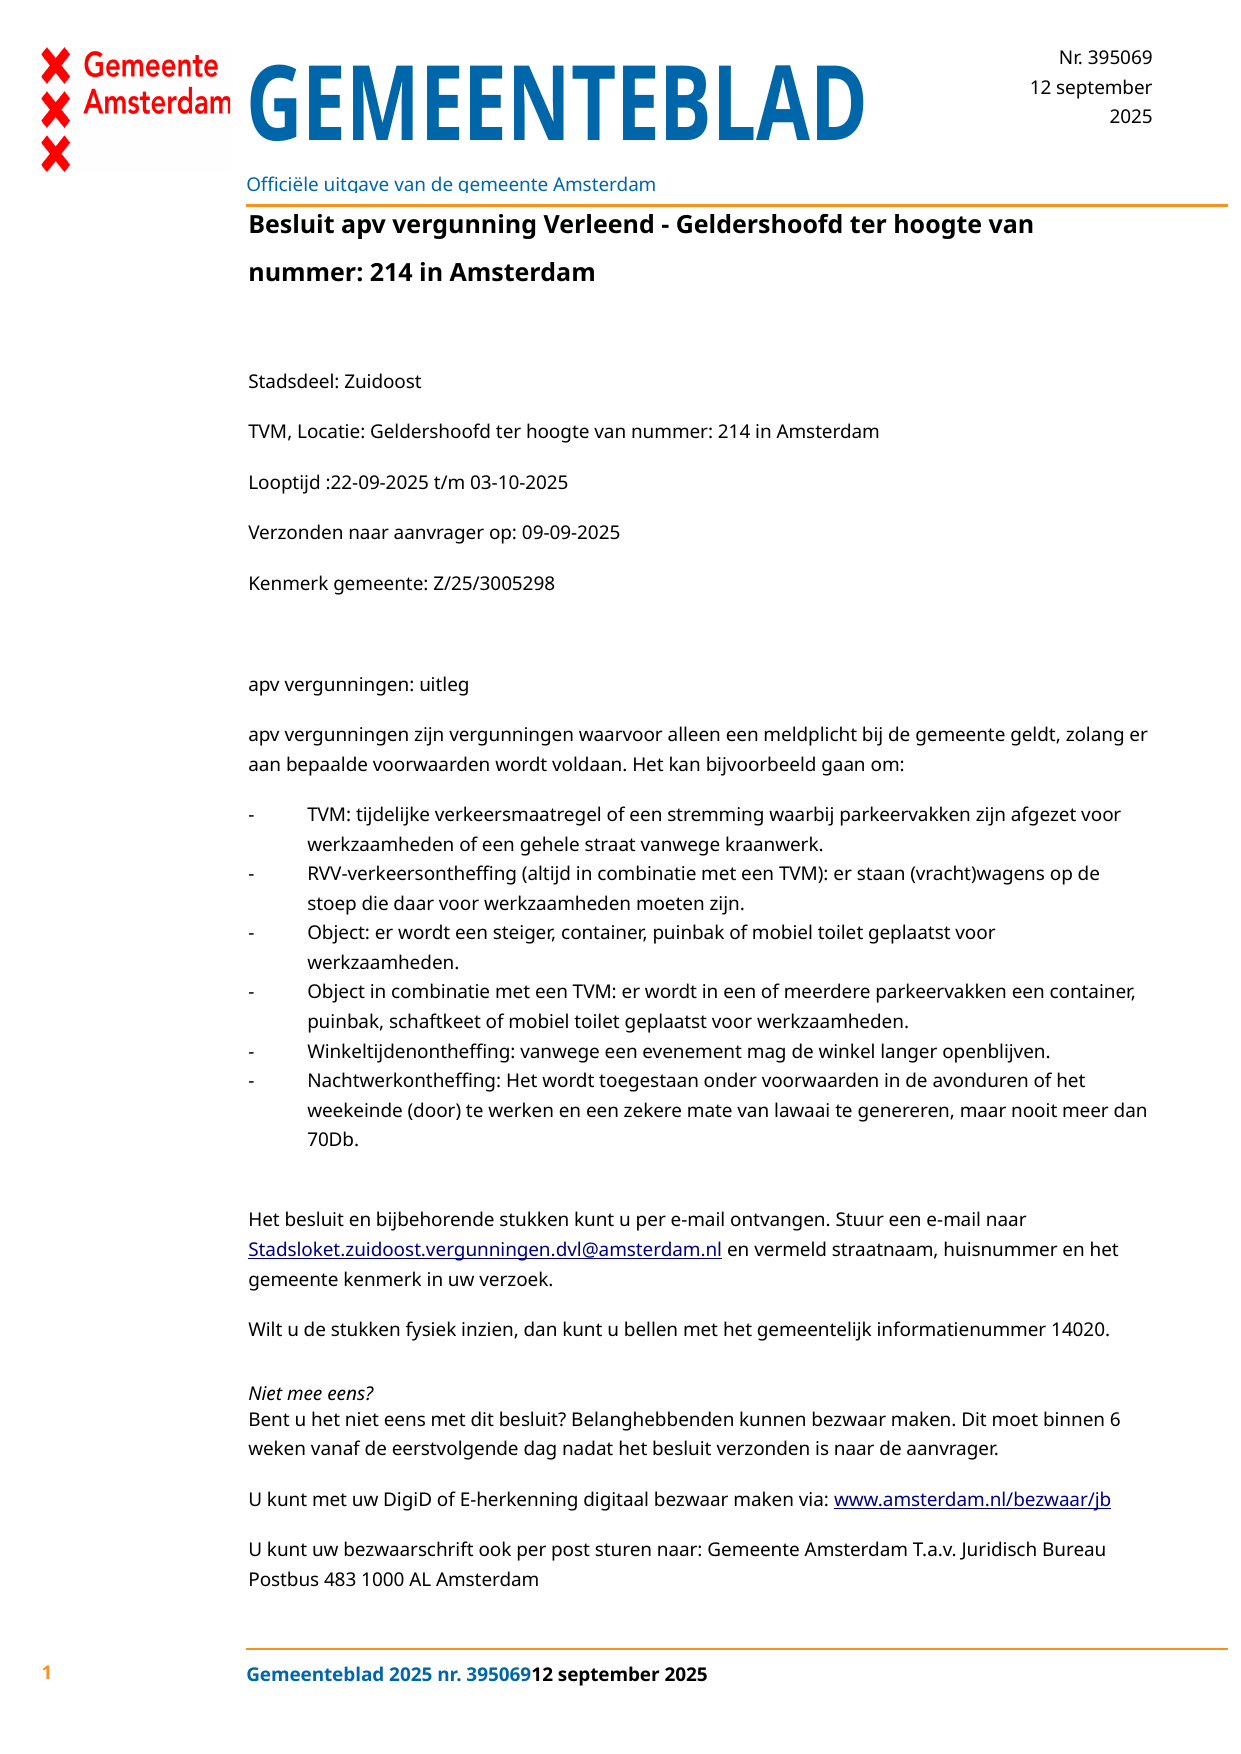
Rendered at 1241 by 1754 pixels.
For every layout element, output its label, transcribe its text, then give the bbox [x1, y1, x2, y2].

list Object in combinatie met een TVM: er wordt in een of meerdere parkeervakken een container, puinbak, schaftkeet of mobiel toilet geplaatst voor werkzaamheden. [248, 979, 1152, 1034]
text Looptijd :22-09-2025 t/m 03-10-2025 [248, 469, 1152, 495]
text U kunt met uw DigiD of E-herkenning digitaal bezwaar maken via: www.amsterdam.nl/bezwaar/jb [248, 1486, 1152, 1512]
list Winkeltijdenontheffing: vanwege een evenement mag de winkel langer openblijven. [248, 1038, 1152, 1064]
list TVM: tijdelijke verkeersmaatregel of een stremming waarbij parkeervakken zijn afgezet voor werkzaamheden of een gehele straat vanwege kraanwerk. [248, 801, 1152, 857]
text apv vergunningen zijn vergunningen waarvoor alleen een meldplicht bij de gemeente geldt, zolang er aan bepaalde voorwaarden wordt voldaan. Het kan bijvoorbeeld gaan om: [248, 721, 1152, 777]
text U kunt uw bezwaarschrift ook per post sturen naar: Gemeente Amsterdam T.a.v. Juridisch Bureau Postbus 483 1000 AL Amsterdam [248, 1536, 1152, 1592]
list Nachtwerkontheffing: Het wordt toegestaan onder voorwaarden in de avonduren of het weekeinde (door) te werken en een zekere mate van lawaai te genereren, maar nooit meer dan 70Db. [248, 1067, 1152, 1152]
picture [41, 47, 231, 172]
list RVV-verkeersontheffing (altijd in combinatie met een TVM): er staan (vracht)wagens op de stoep die daar voor werkzaamheden moeten zijn. [248, 860, 1152, 916]
text Bent u het niet eens met dit besluit? Belanghebbenden kunnen bezwaar maken. Dit moet binnen 6 weken vanaf de eerstvolgende dag nadat het besluit verzonden is naar de aanvrager. [248, 1406, 1152, 1461]
text Verzonden naar aanvrager op: 09-09-2025 [248, 519, 1152, 545]
text Niet mee eens? [248, 1380, 1152, 1406]
text apv vergunningen: uitleg [248, 671, 1152, 697]
text Stadsdeel: Zuidoost [248, 368, 1152, 394]
text Wilt u de stukken fysiek inzien, dan kunt u bellen met het gemeentelijk informatienummer 14020. [248, 1316, 1152, 1342]
text Kenmerk gemeente: Z/25/3005298 [248, 570, 1152, 596]
text Besluit apv vergunning Verleend - Geldershoofd ter hoogte van nummer: 214 in Amsterdam [248, 207, 1152, 288]
text TVM, Locatie: Geldershoofd ter hoogte van nummer: 214 in Amsterdam [248, 419, 1152, 444]
text Het besluit en bijbehorende stukken kunt u per e-mail ontvangen. Stuur een e-mail naar Stadsloket.zuidoost.vergunningen.dvl@amsterdam.nl en vermeld straatnaam, huisnummer en het gemeente kenmerk in uw verzoek. [248, 1207, 1152, 1292]
list Object: er wordt een steiger, container, puinbak of mobiel toilet geplaatst voor werkzaamheden. [248, 919, 1152, 975]
